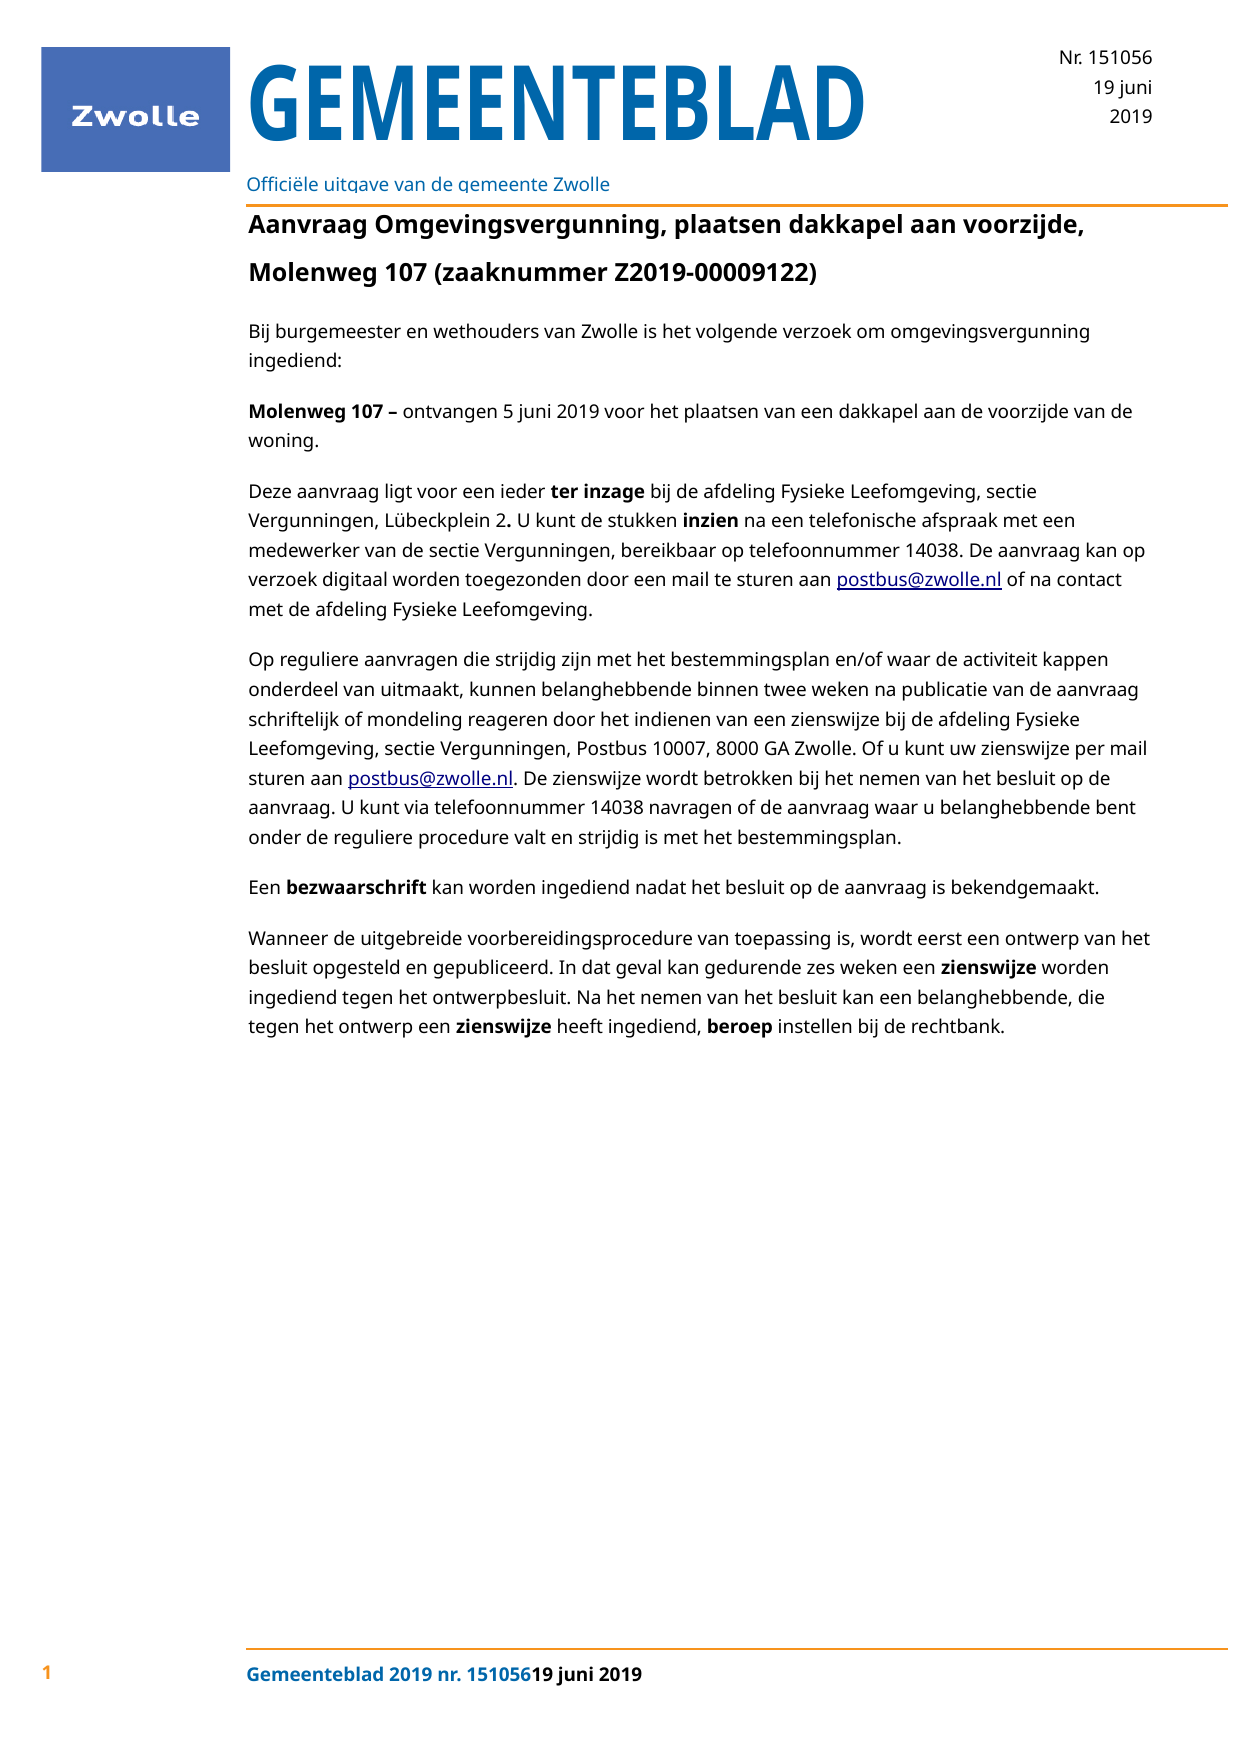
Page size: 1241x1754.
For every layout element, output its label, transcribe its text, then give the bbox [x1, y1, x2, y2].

text Molenweg 107 – ontvangen 5 juni 2019 voor het plaatsen van een dakkapel aan de voorzijde van de woning. [248, 398, 1152, 453]
picture [41, 47, 231, 172]
text Een bezwaarschrift kan worden ingediend nadat het besluit op de aanvraag is bekendgemaakt. [248, 874, 1152, 900]
text Wanneer de uitgebreide voorbereidingsprocedure van toepassing is, wordt eerst een ontwerp van het besluit opgesteld en gepubliceerd. In dat geval kan gedurende zes weken een zienswijze worden ingediend tegen het ontwerpbesluit. Na het nemen van het besluit kan een belanghebbende, die tegen het ontwerp een zienswijze heeft ingediend, beroep instellen bij de rechtbank. [248, 925, 1152, 1039]
text Aanvraag Omgevingsvergunning, plaatsen dakkapel aan voorzijde, Molenweg 107 (zaaknummer Z2019-00009122) [248, 207, 1152, 288]
text Op reguliere aanvragen die strijdig zijn met het bestemmingsplan en/of waar de activiteit kappen onderdeel van uitmaakt, kunnen belanghebbende binnen twee weken na publicatie van de aanvraag schriftelijk of mondeling reageren door het indienen van een zienswijze bij de afdeling Fysieke Leefomgeving, sectie Vergunningen, Postbus 10007, 8000 GA Zwolle. Of u kunt uw zienswijze per mail sturen aan postbus@zwolle.nl. De zienswijze wordt betrokken bij het nemen van het besluit op de aanvraag. U kunt via telefoonnummer 14038 navragen of de aanvraag waar u belanghebbende bent onder de reguliere procedure valt en strijdig is met het bestemmingsplan. [248, 647, 1152, 850]
text Deze aanvraag ligt voor een ieder ter inzage bij de afdeling Fysieke Leefomgeving, sectie Vergunningen, Lübeckplein 2. U kunt de stukken inzien na een telefonische afspraak met een medewerker van de sectie Vergunningen, bereikbaar op telefoonnummer 14038. De aanvraag kan op verzoek digitaal worden toegezonden door een mail te sturen aan postbus@zwolle.nl of na contact met de afdeling Fysieke Leefomgeving. [248, 478, 1152, 622]
text Bij burgemeester en wethouders van Zwolle is het volgende verzoek om omgevingsvergunning ingediend: [248, 318, 1152, 373]
